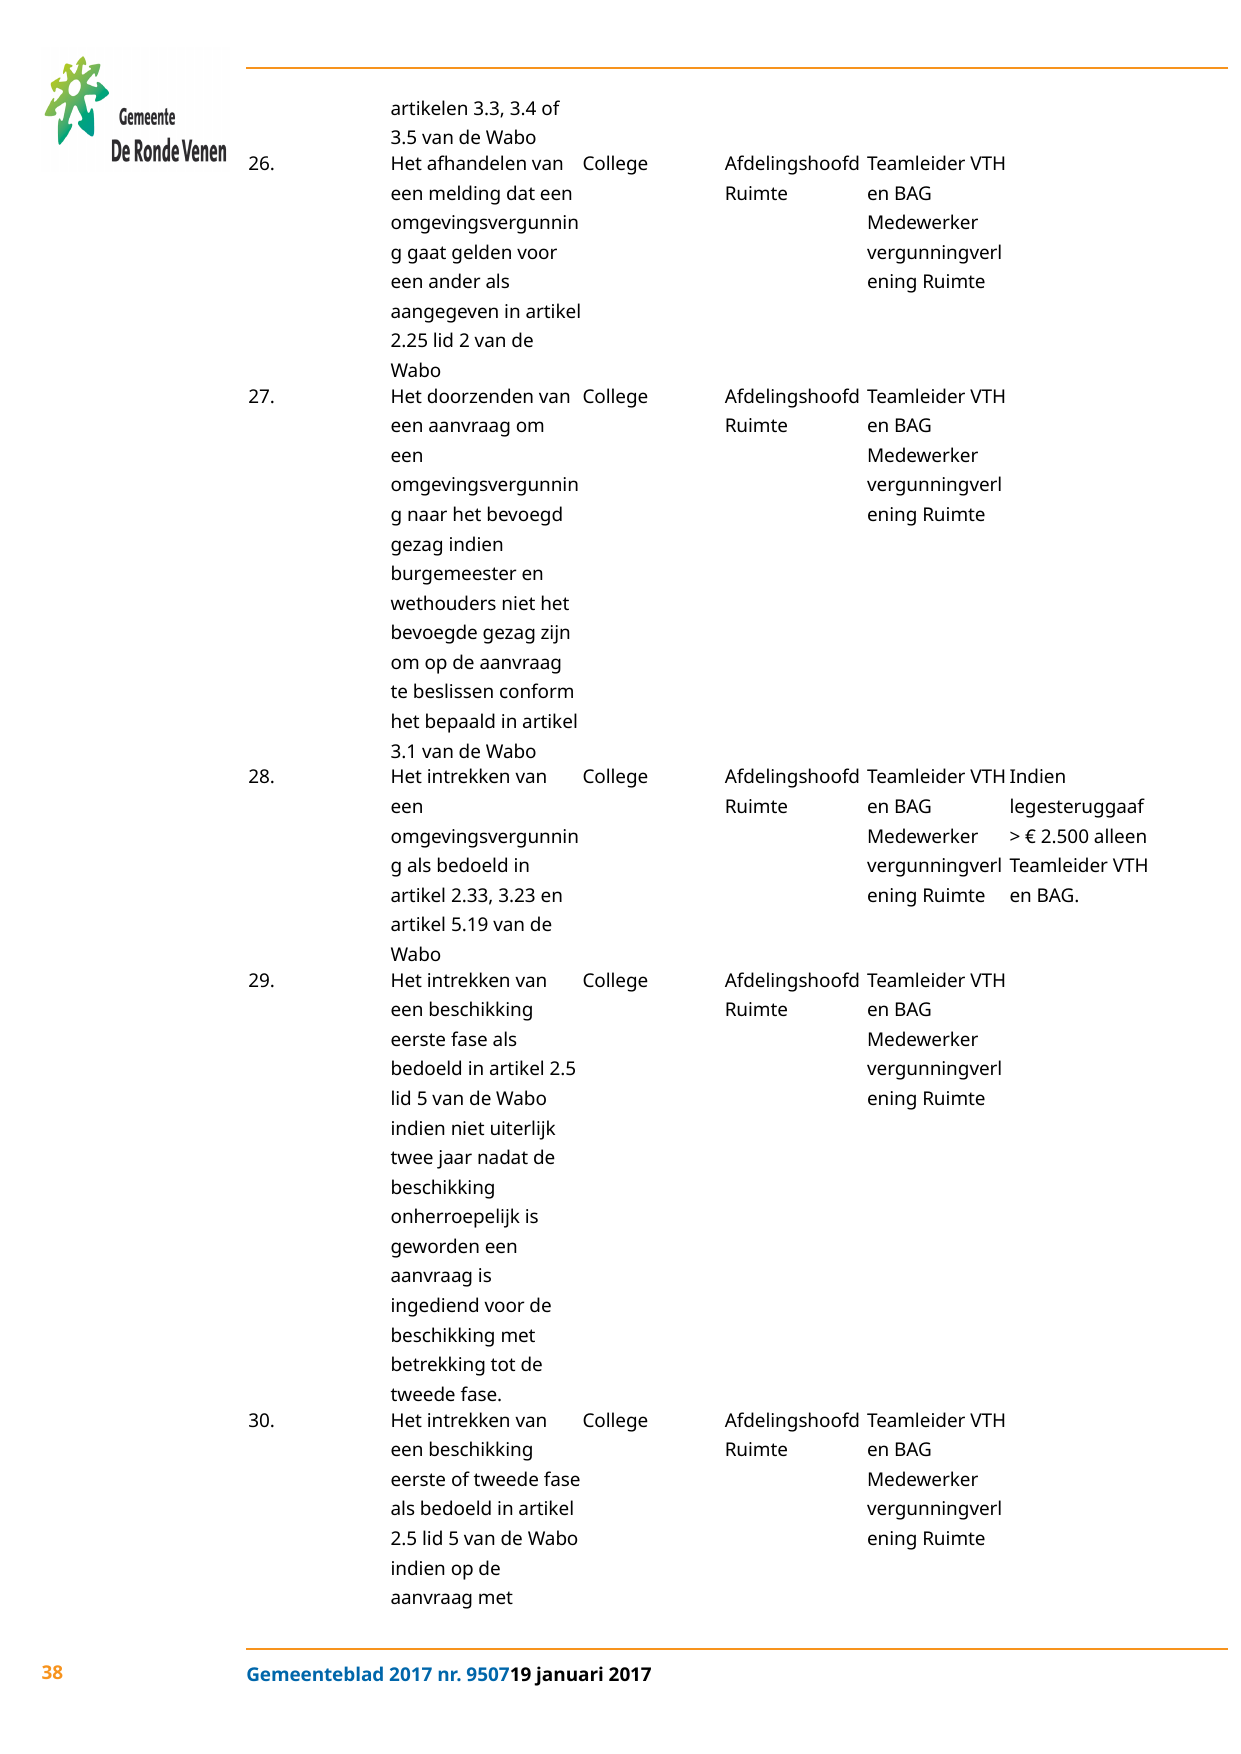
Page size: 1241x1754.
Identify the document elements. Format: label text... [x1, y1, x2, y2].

table_cell 27. [248, 383, 390, 764]
table_cell [867, 95, 1009, 150]
table_cell Teamleider VTH en BAG Medewerker vergunningverlening Ruimte [867, 383, 1009, 764]
table_cell artikelen 3.3, 3.4 of 3.5 van de Wabo [390, 95, 582, 150]
table_cell [1009, 967, 1152, 1407]
table_cell Het doorzenden van een aanvraag om een omgevingsvergunning naar het bevoegd gezag indien burgemeester en wethouders niet het bevoegde gezag zijn om op de aanvraag te beslissen conform het bepaald in artikel 3.1 van de Wabo [390, 383, 582, 764]
table_cell College [582, 150, 724, 383]
table_cell Afdelingshoofd Ruimte [725, 150, 867, 383]
table_cell 29. [248, 967, 390, 1407]
table_cell [582, 95, 724, 150]
table_cell Teamleider VTH en BAG Medewerker vergunningverlening Ruimte [867, 1407, 1009, 1610]
table_cell Afdelingshoofd Ruimte [725, 764, 867, 967]
table_cell Het intrekken van een omgevingsvergunning als bedoeld in artikel 2.33, 3.23 en artikel 5.19 van de Wabo [390, 764, 582, 967]
table_cell Afdelingshoofd Ruimte [725, 967, 867, 1407]
table_cell Teamleider VTH en BAG Medewerker vergunningverlening Ruimte [867, 150, 1009, 383]
table_cell College [582, 1407, 724, 1610]
picture [41, 47, 231, 172]
table_cell Afdelingshoofd Ruimte [725, 1407, 867, 1610]
table_cell 28. [248, 764, 390, 967]
table_cell Het intrekken van een beschikking eerste fase als bedoeld in artikel 2.5 lid 5 van de Wabo indien niet uiterlijk twee jaar nadat de beschikking onherroepelijk is geworden een aanvraag is ingediend voor de beschikking met betrekking tot de tweede fase. [390, 967, 582, 1407]
table_cell [1009, 95, 1152, 150]
table_cell [1009, 1407, 1152, 1610]
table_cell [1009, 383, 1152, 764]
table_cell College [582, 967, 724, 1407]
table_cell Indien legesteruggaaf > € 2.500 alleen Teamleider VTH en BAG. [1009, 764, 1152, 967]
table_cell College [582, 764, 724, 967]
table_cell [725, 95, 867, 150]
table_cell 26. [248, 150, 390, 383]
table_cell Het afhandelen van een melding dat een omgevingsvergunning gaat gelden voor een ander als aangegeven in artikel 2.25 lid 2 van de Wabo [390, 150, 582, 383]
table_cell College [582, 383, 724, 764]
table_cell Teamleider VTH en BAG Medewerker vergunningverlening Ruimte [867, 967, 1009, 1407]
table_cell Het intrekken van een beschikking eerste of tweede fase als bedoeld in artikel 2.5 lid 5 van de Wabo indien op de aanvraag met [390, 1407, 582, 1610]
table_cell 30. [248, 1407, 390, 1610]
table_cell Teamleider VTH en BAG Medewerker vergunningverlening Ruimte [867, 764, 1009, 967]
table_cell [248, 95, 390, 150]
table_cell [1009, 150, 1152, 383]
table_cell Afdelingshoofd Ruimte [725, 383, 867, 764]
